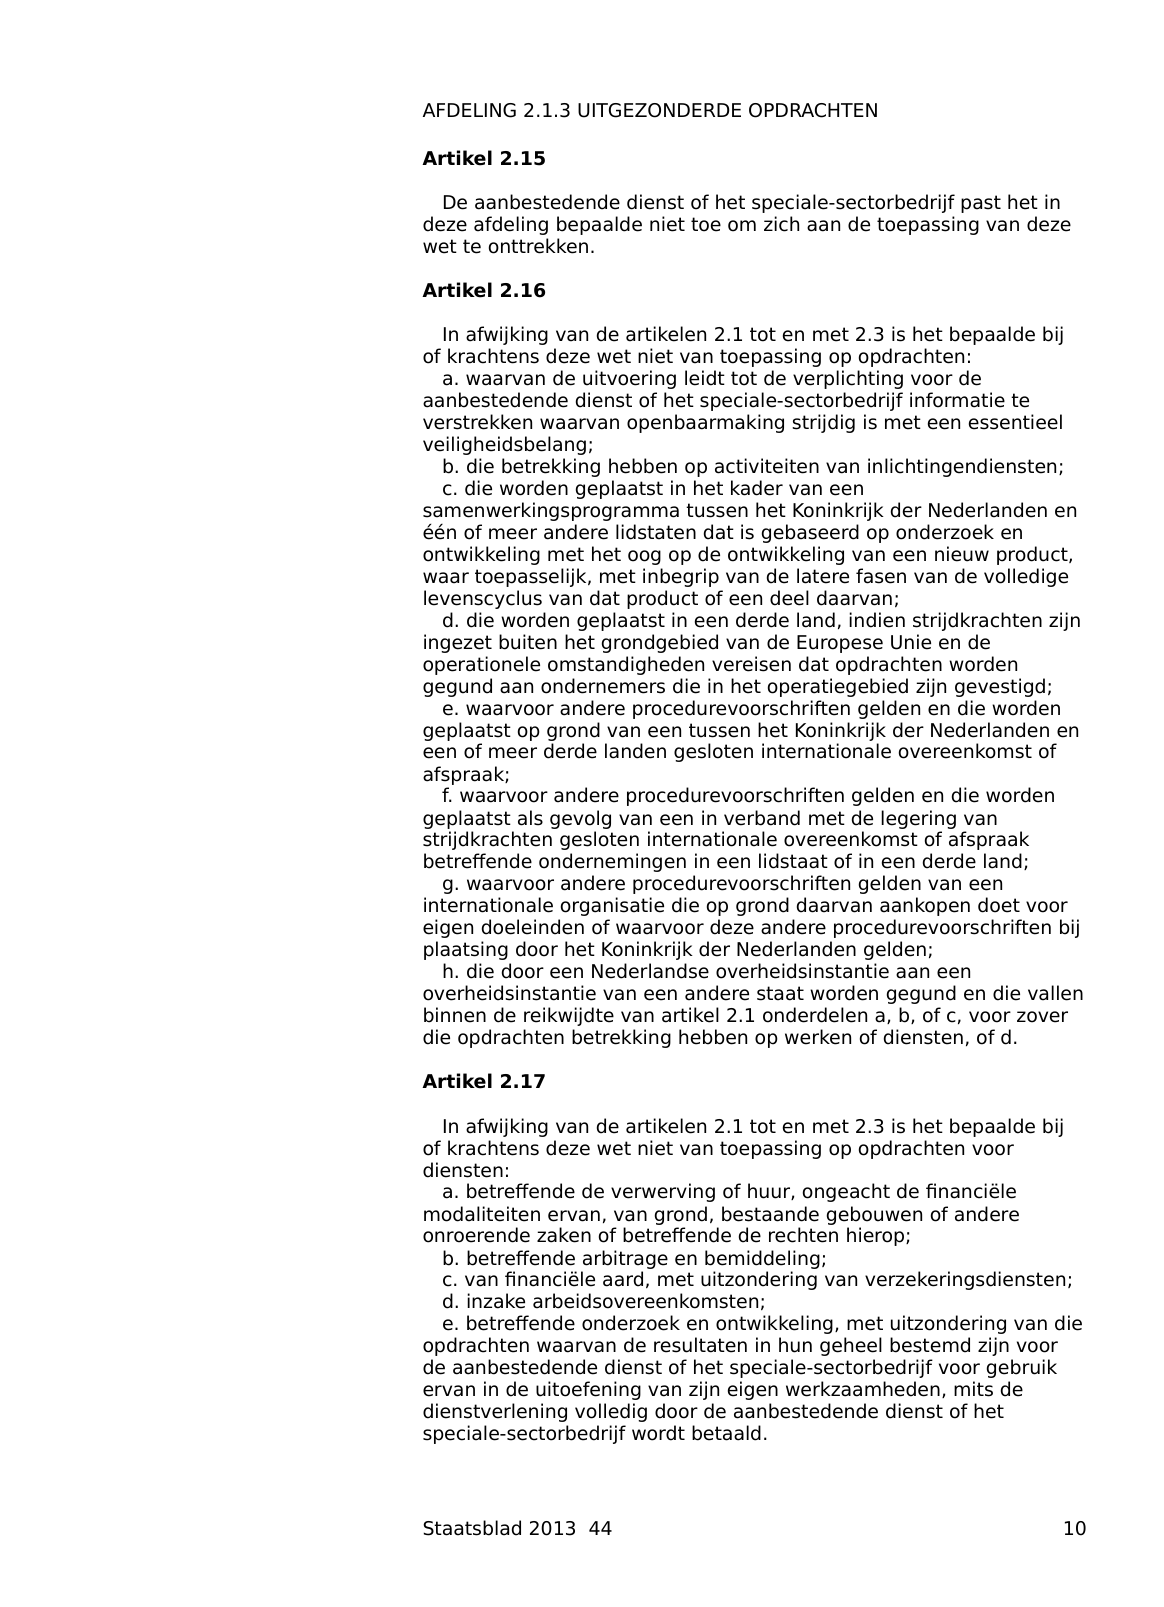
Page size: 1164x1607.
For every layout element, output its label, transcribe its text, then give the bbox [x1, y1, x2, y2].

subtitle AFDELING 2.1.3 UITGEZONDERDE OPDRACHTEN [422, 100, 1087, 122]
text a. waarvan de uitvoering leidt tot de verplichting voor de aanbestedende dienst of het speciale-sectorbedrijf informatie te verstrekken waarvan openbaarmaking strijdig is met een essentieel veiligheidsbelang; [422, 368, 1087, 456]
text f. waarvoor andere procedurevoorschriften gelden en die worden geplaatst als gevolg van een in verband met de legering van strijdkrachten gesloten internationale overeenkomst of afspraak betreffende ondernemingen in een lidstaat of in een derde land; [422, 785, 1087, 873]
text d. inzake arbeidsovereenkomsten; [422, 1291, 1087, 1313]
text h. die door een Nederlandse overheidsinstantie aan een overheidsinstantie van een andere staat worden gegund en die vallen binnen de reikwijdte van artikel 2.1 onderdelen a, b, of c, voor zover die opdrachten betrekking hebben op werken of diensten, of d. [422, 961, 1087, 1049]
subtitle Artikel 2.17 [422, 1071, 1087, 1093]
subtitle Artikel 2.15 [422, 147, 1087, 169]
text d. die worden geplaatst in een derde land, indien strijdkrachten zijn ingezet buiten het grondgebied van de Europese Unie en de operationele omstandigheden vereisen dat opdrachten worden gegund aan ondernemers die in het operatiegebied zijn gevestigd; [422, 609, 1087, 697]
text c. die worden geplaatst in het kader van een samenwerkingsprogramma tussen het Koninkrijk der Nederlanden en één of meer andere lidstaten dat is gebaseerd op onderzoek en ontwikkeling met het oog op de ontwikkeling van een nieuw product, waar toepasselijk, met inbegrip van de latere fasen van de volledige levenscyclus van dat product of een deel daarvan; [422, 478, 1087, 609]
text In afwijking van de artikelen 2.1 tot en met 2.3 is het bepaalde bij of krachtens deze wet niet van toepassing op opdrachten: [422, 324, 1087, 368]
text In afwijking van de artikelen 2.1 tot en met 2.3 is het bepaalde bij of krachtens deze wet niet van toepassing op opdrachten voor diensten: [422, 1116, 1087, 1181]
text b. betreffende arbitrage en bemiddeling; [422, 1247, 1087, 1269]
text g. waarvoor andere procedurevoorschriften gelden van een internationale organisatie die op grond daarvan aankopen doet voor eigen doeleinden of waarvoor deze andere procedurevoorschriften bij plaatsing door het Koninkrijk der Nederlanden gelden; [422, 873, 1087, 961]
text c. van financiële aard, met uitzondering van verzekeringsdiensten; [422, 1269, 1087, 1291]
text e. betreffende onderzoek en ontwikkeling, met uitzondering van die opdrachten waarvan de resultaten in hun geheel bestemd zijn voor de aanbestedende dienst of het speciale-sectorbedrijf voor gebruik ervan in de uitoefening van zijn eigen werkzaamheden, mits de dienstverlening volledig door de aanbestedende dienst of het speciale-sectorbedrijf wordt betaald. [422, 1313, 1087, 1445]
text a. betreffende de verwerving of huur, ongeacht de financiële modaliteiten ervan, van grond, bestaande gebouwen of andere onroerende zaken of betreffende de rechten hierop; [422, 1181, 1087, 1247]
text b. die betrekking hebben op activiteiten van inlichtingendiensten; [422, 456, 1087, 478]
text e. waarvoor andere procedurevoorschriften gelden en die worden geplaatst op grond van een tussen het Koninkrijk der Nederlanden en een of meer derde landen gesloten internationale overeenkomst of afspraak; [422, 697, 1087, 785]
subtitle Artikel 2.16 [422, 280, 1087, 302]
text De aanbestedende dienst of het speciale-sectorbedrijf past het in deze afdeling bepaalde niet toe om zich aan de toepassing van deze wet te onttrekken. [422, 192, 1087, 257]
